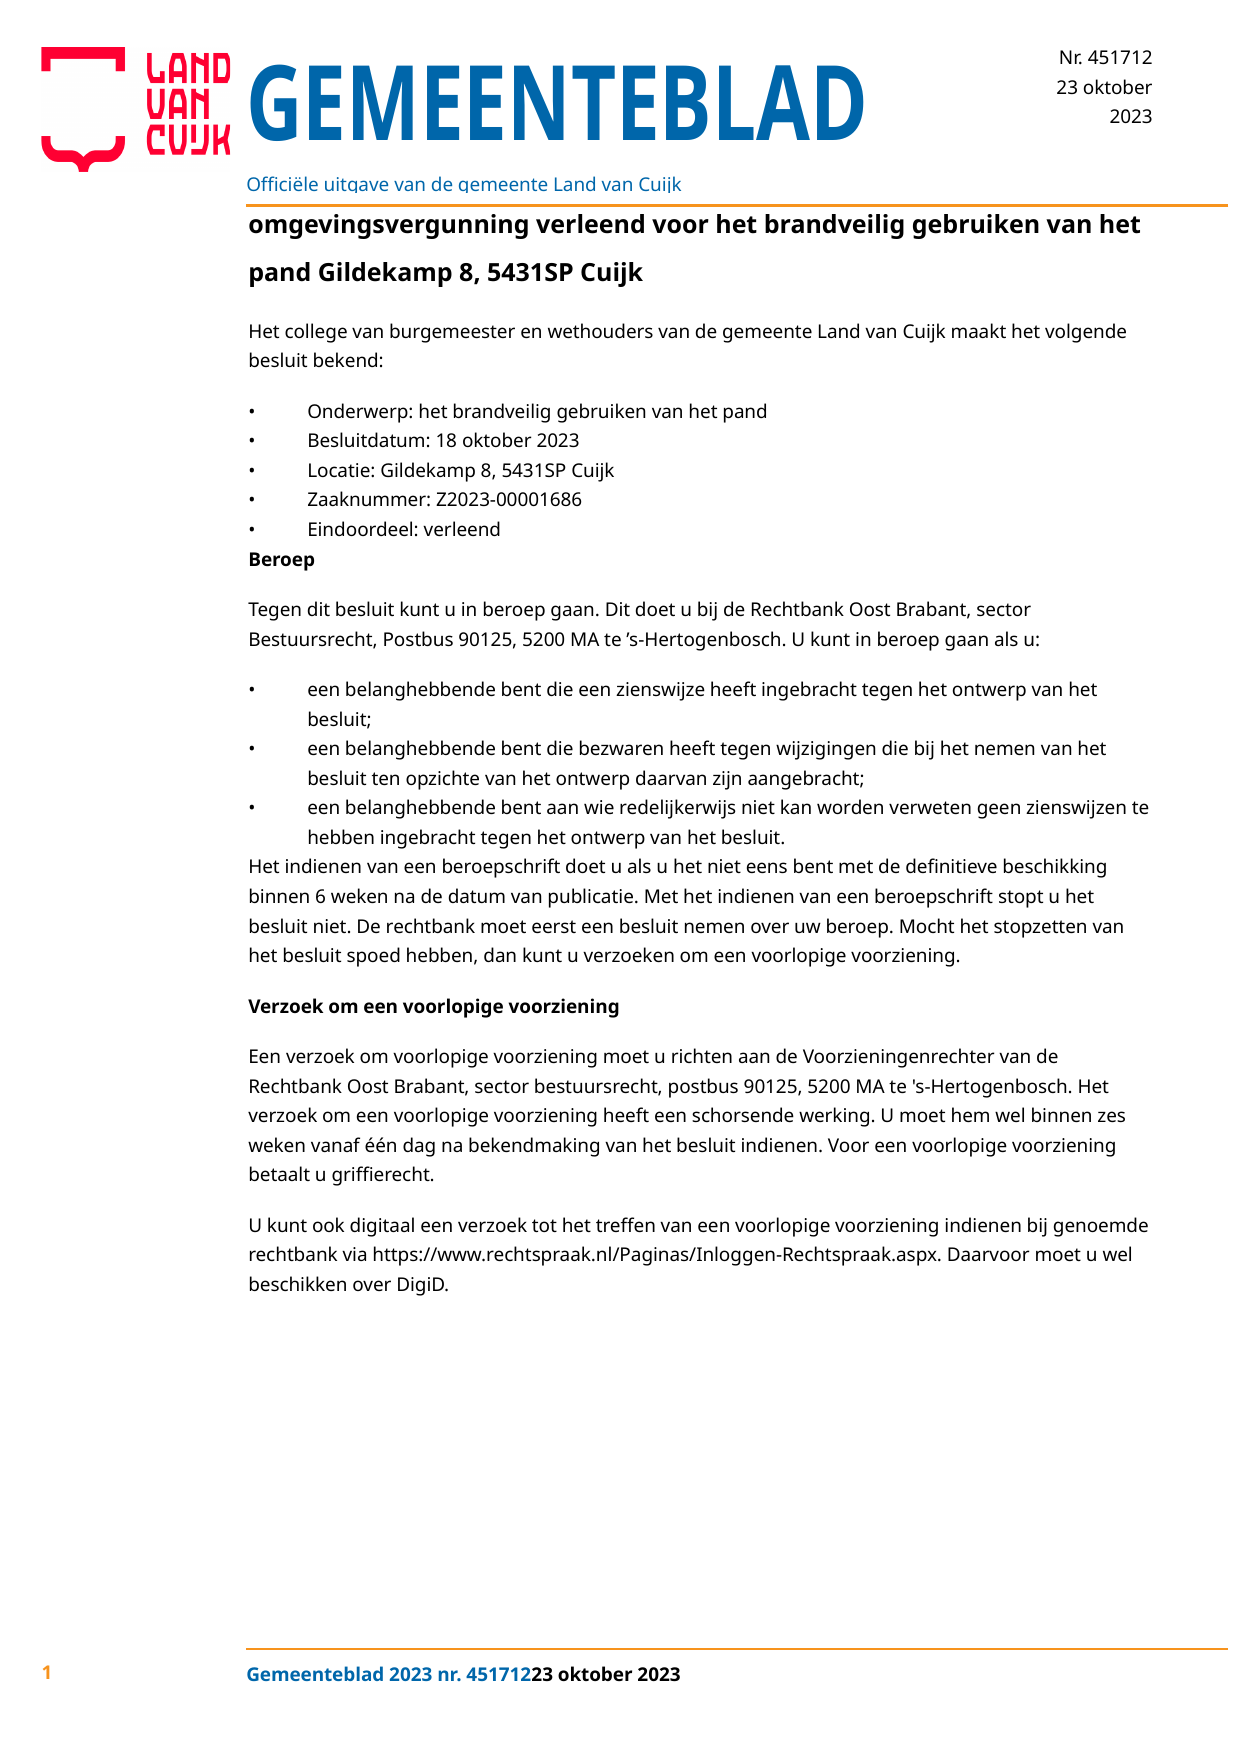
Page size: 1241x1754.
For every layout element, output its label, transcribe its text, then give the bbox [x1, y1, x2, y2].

list Onderwerp: het brandveilig gebruiken van het pand [248, 398, 1152, 424]
list Eindoordeel: verleend [248, 516, 1152, 542]
text Tegen dit besluit kunt u in beroep gaan. Dit doet u bij de Rechtbank Oost Brabant, sector Bestuursrecht, Postbus 90125, 5200 MA te ’s-Hertogenbosch. U kunt in beroep gaan als u: [248, 596, 1152, 652]
text Verzoek om een voorlopige voorziening [248, 993, 1152, 1019]
text Een verzoek om voorlopige voorziening moet u richten aan de Voorzieningenrechter van de Rechtbank Oost Brabant, sector bestuursrecht, postbus 90125, 5200 MA te 's-Hertogenbosch. Het verzoek om een voorlopige voorziening heeft een schorsende werking. U moet hem wel binnen zes weken vanaf één dag na bekendmaking van het besluit indienen. Voor een voorlopige voorziening betaalt u griffierecht. [248, 1043, 1152, 1187]
text omgevingsvergunning verleend voor het brandveilig gebruiken van het pand Gildekamp 8, 5431SP Cuijk [248, 207, 1152, 288]
list Locatie: Gildekamp 8, 5431SP Cuijk [248, 457, 1152, 483]
text Het college van burgemeester en wethouders van de gemeente Land van Cuijk maakt het volgende besluit bekend: [248, 318, 1152, 373]
picture [41, 47, 231, 172]
list Zaaknummer: Z2023-00001686 [248, 487, 1152, 512]
list een belanghebbende bent die bezwaren heeft tegen wijzigingen die bij het nemen van het besluit ten opzichte van het ontwerp daarvan zijn aangebracht; [248, 735, 1152, 791]
list een belanghebbende bent aan wie redelijkerwijs niet kan worden verweten geen zienswijzen te hebben ingebracht tegen het ontwerp van het besluit. [248, 794, 1152, 850]
text Het indienen van een beroepschrift doet u als u het niet eens bent met de definitieve beschikking binnen 6 weken na de datum van publicatie. Met het indienen van een beroepschrift stopt u het besluit niet. De rechtbank moet eerst een besluit nemen over uw beroep. Mocht het stopzetten van het besluit spoed hebben, dan kunt u verzoeken om een voorlopige voorziening. [248, 854, 1152, 968]
text Beroep [248, 546, 1152, 572]
text U kunt ook digitaal een verzoek tot het treffen van een voorlopige voorziening indienen bij genoemde rechtbank via https://www.rechtspraak.nl/Paginas/Inloggen-Rechtspraak.aspx. Daarvoor moet u wel beschikken over DigiD. [248, 1212, 1152, 1297]
list Besluitdatum: 18 oktober 2023 [248, 427, 1152, 453]
list een belanghebbende bent die een zienswijze heeft ingebracht tegen het ontwerp van het besluit; [248, 676, 1152, 732]
